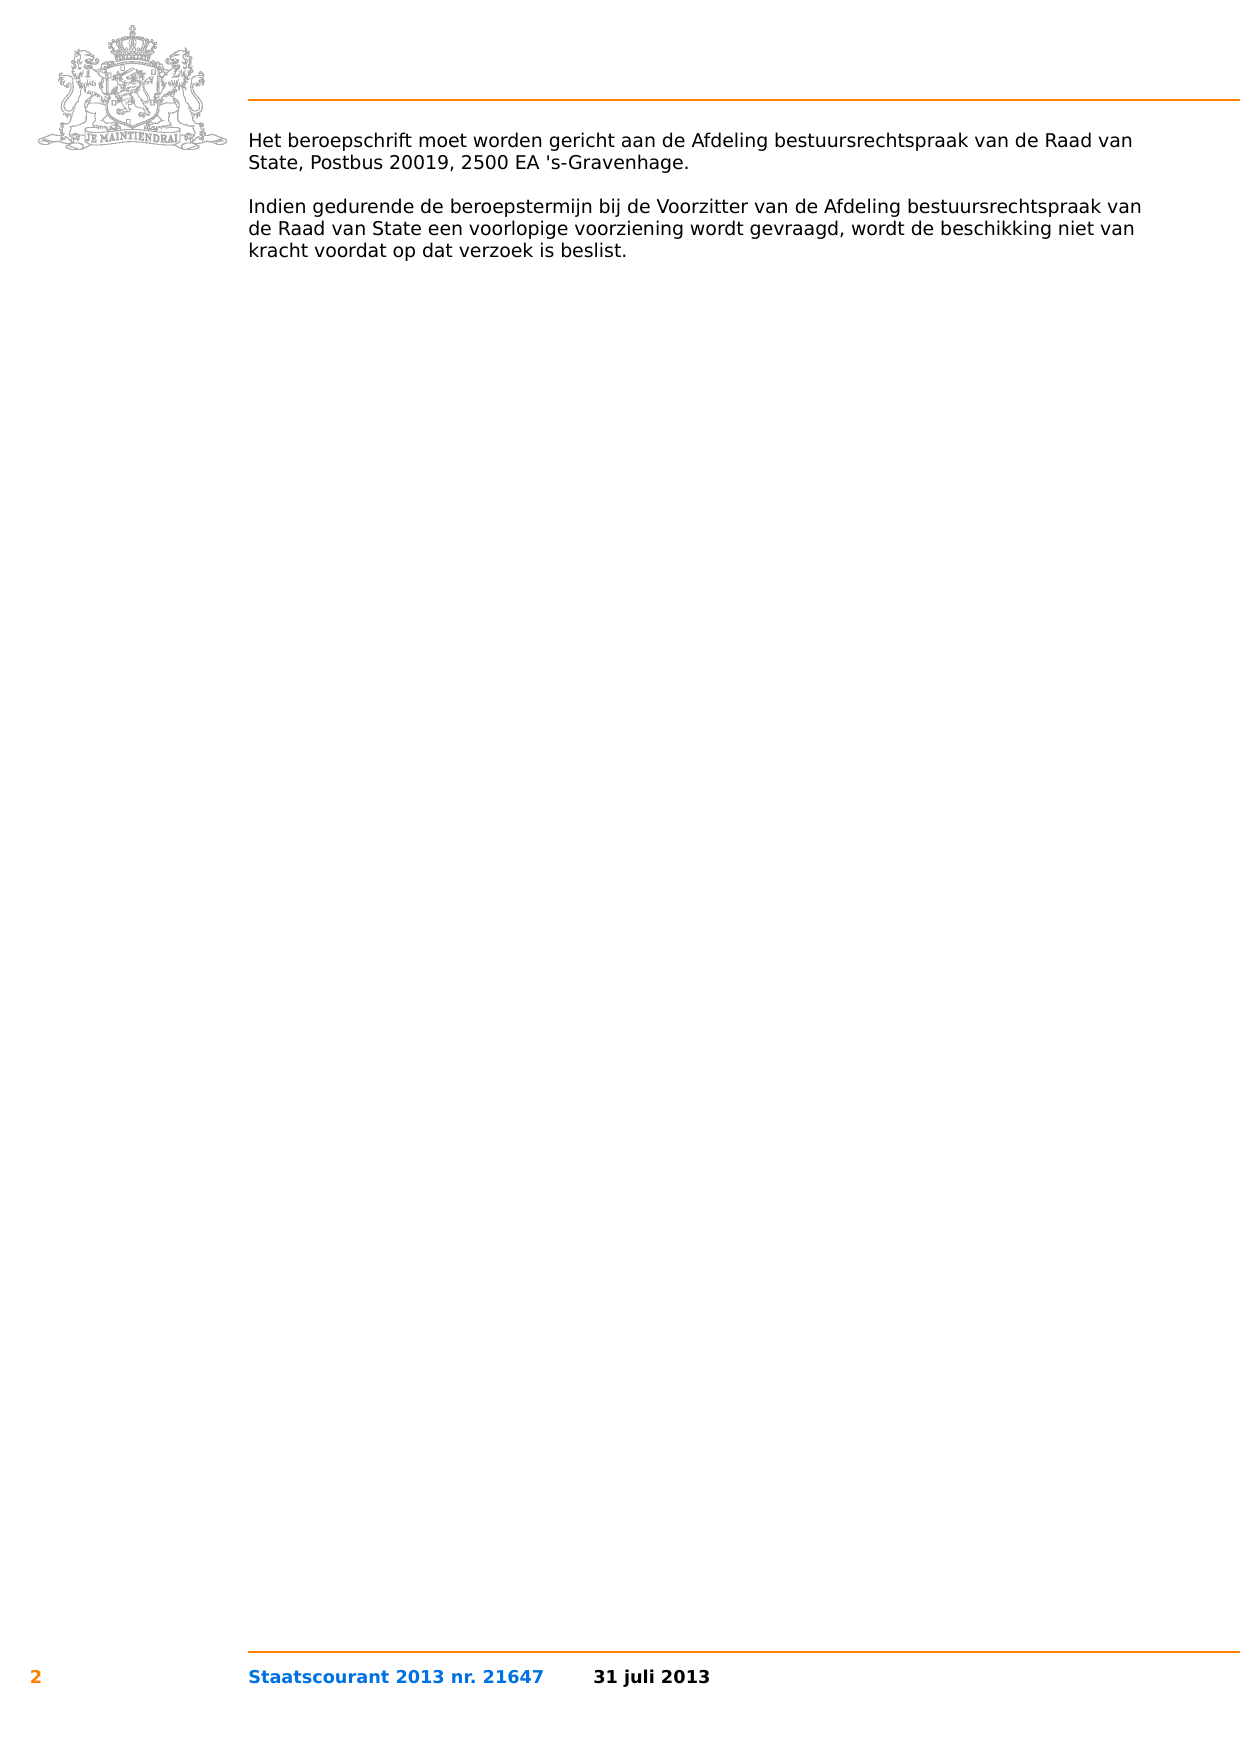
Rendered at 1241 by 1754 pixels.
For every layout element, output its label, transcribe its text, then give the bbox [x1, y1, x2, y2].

text Het beroepschrift moet worden gericht aan de Afdeling bestuursrechtspraak van de Raad van State, Postbus 20019, 2500 EA 's-Gravenhage. [248, 130, 1163, 174]
text Indien gedurende de beroepstermijn bij de Voorzitter van de Afdeling bestuursrechtspraak van de Raad van State een voorlopige voorziening wordt gevraagd, wordt de beschikking niet van kracht voordat op dat verzoek is beslist. [248, 196, 1163, 262]
picture [38, 25, 227, 150]
